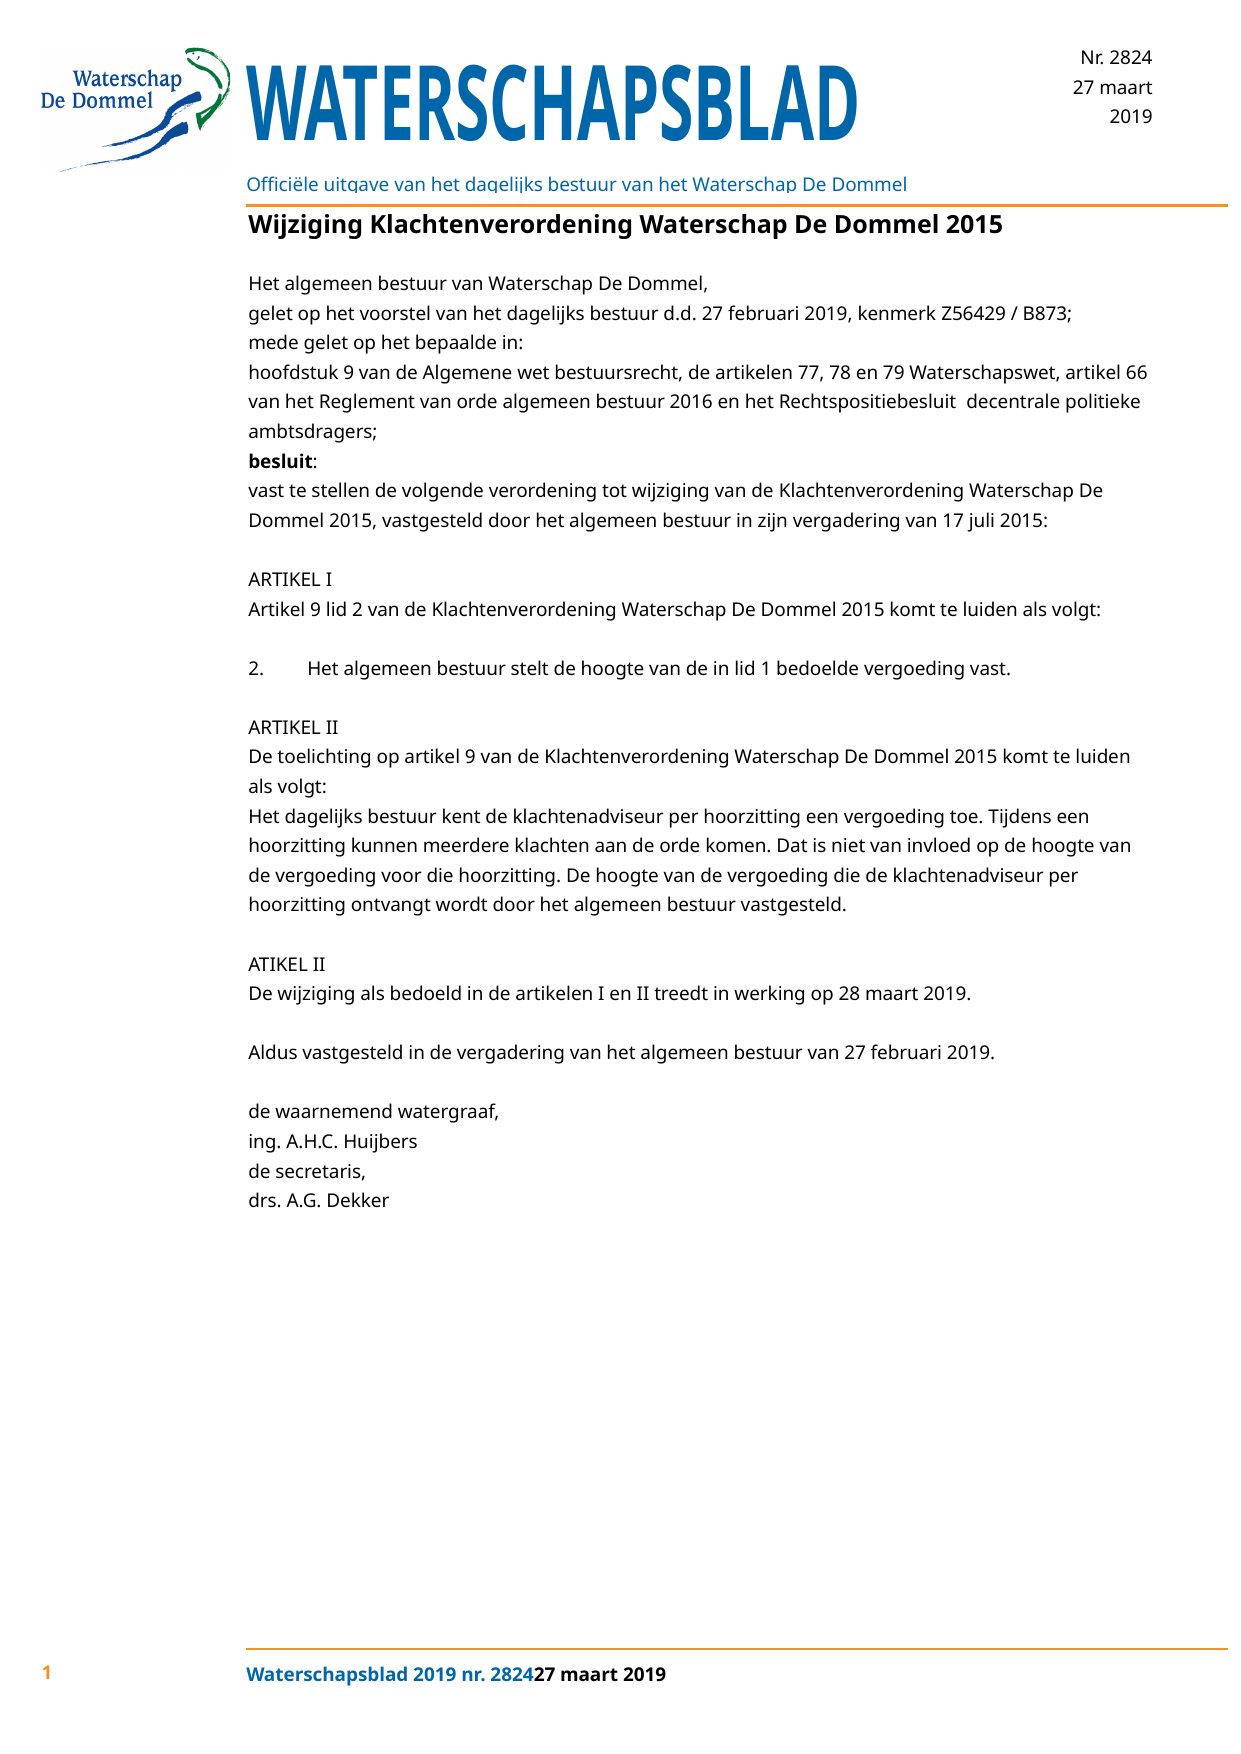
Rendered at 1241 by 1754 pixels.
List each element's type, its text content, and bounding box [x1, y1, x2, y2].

text hoofdstuk 9 van de Algemene wet bestuursrecht, de artikelen 77, 78 en 79 Waterschapswet, artikel 66 van het Reglement van orde algemeen bestuur 2016 en het Rechtspositiebesluit decentrale politieke ambtsdragers; [248, 359, 1152, 444]
text Wijziging Klachtenverordening Waterschap De Dommel 2015 [248, 207, 1152, 241]
picture [41, 47, 231, 172]
text De toelichting op artikel 9 van de Klachtenverordening Waterschap De Dommel 2015 komt te luiden als volgt: [248, 744, 1152, 799]
text ARTIKEL II [248, 714, 1152, 740]
text ARTIKEL I [248, 566, 1152, 592]
text vast te stellen de volgende verordening tot wijziging van de Klachtenverordening Waterschap De Dommel 2015, vastgesteld door het algemeen bestuur in zijn vergadering van 17 juli 2015: [248, 477, 1152, 533]
text Het dagelijks bestuur kent de klachtenadviseur per hoorzitting een vergoeding toe. Tijdens een hoorzitting kunnen meerdere klachten aan de orde komen. Dat is niet van invloed op de hoogte van de vergoeding voor die hoorzitting. De hoogte van de vergoeding die de klachtenadviseur per hoorzitting ontvangt wordt door het algemeen bestuur vastgesteld. [248, 803, 1152, 917]
text Het algemeen bestuur van Waterschap De Dommel, [248, 270, 1152, 296]
text mede gelet op het bepaalde in: [248, 329, 1152, 355]
list Het algemeen bestuur stelt de hoogte van de in lid 1 bedoelde vergoeding vast. [248, 655, 1152, 681]
text gelet op het voorstel van het dagelijks bestuur d.d. 27 februari 2019, kenmerk Z56429 / B873; [248, 300, 1152, 326]
text besluit: [248, 448, 1152, 473]
text de secretaris, [248, 1158, 1152, 1183]
text De wijziging als bedoeld in de artikelen I en II treedt in werking op 28 maart 2019. [248, 980, 1152, 1006]
text Aldus vastgesteld in de vergadering van het algemeen bestuur van 27 februari 2019. [248, 1039, 1152, 1065]
text ATIKEL II [248, 951, 1152, 976]
text drs. A.G. Dekker [248, 1187, 1152, 1213]
text Artikel 9 lid 2 van de Klachtenverordening Waterschap De Dommel 2015 komt te luiden als volgt: [248, 596, 1152, 621]
text de waarnemend watergraaf, [248, 1099, 1152, 1124]
text ing. A.H.C. Huijbers [248, 1128, 1152, 1154]
